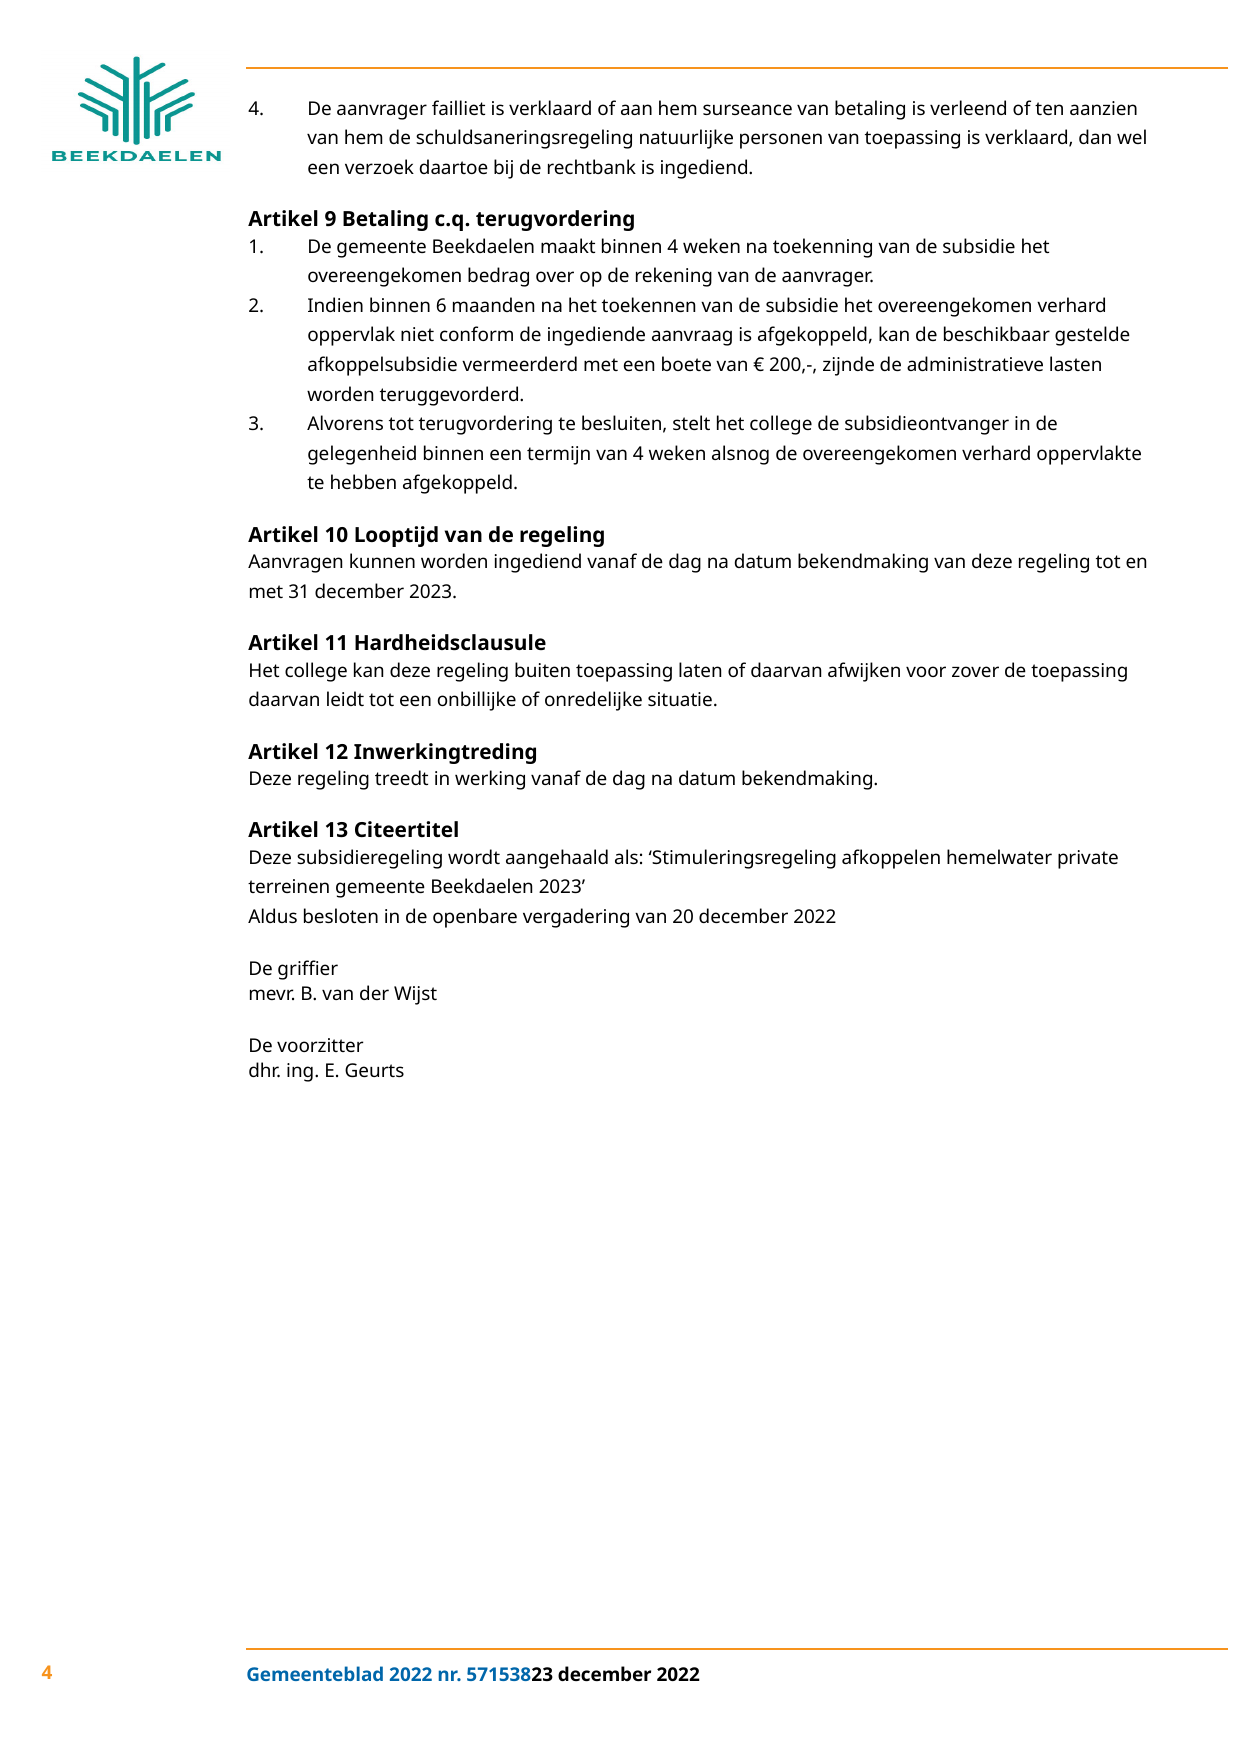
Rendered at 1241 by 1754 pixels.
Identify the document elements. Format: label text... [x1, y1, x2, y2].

text Aanvragen kunnen worden ingediend vanaf de dag na datum bekendmaking van deze regeling tot en met 31 december 2023. [248, 548, 1152, 604]
text Artikel 10 Looptijd van de regeling [248, 520, 1152, 548]
text Artikel 11 Hardheidsclausule [248, 628, 1152, 657]
text Artikel 12 Inwerkingtreding [248, 737, 1152, 765]
text dhr. ing. E. Geurts [248, 1058, 1152, 1083]
list Indien binnen 6 maanden na het toekennen van de subsidie het overeengekomen verhard oppervlak niet conform de ingediende aanvraag is afgekoppeld, kan de beschikbaar gestelde afkoppelsubsidie vermeerderd met een boete van € 200,-, zijnde de administratieve lasten worden teruggevorderd. [248, 292, 1152, 406]
text Het college kan deze regeling buiten toepassing laten of daarvan afwijken voor zover de toepassing daarvan leidt tot een onbillijke of onredelijke situatie. [248, 657, 1152, 712]
text Aldus besloten in de openbare vergadering van 20 december 2022 [248, 903, 1152, 929]
list De gemeente Beekdaelen maakt binnen 4 weken na toekenning van de subsidie het overeengekomen bedrag over op de rekening van de aanvrager. [248, 233, 1152, 288]
text Artikel 9 Betaling c.q. terugvordering [248, 204, 1152, 233]
text Artikel 13 Citeertitel [248, 816, 1152, 844]
list De aanvrager failliet is verklaard of aan hem surseance van betaling is verleend of ten aanzien van hem de schuldsaneringsregeling natuurlijke personen van toepassing is verklaard, dan wel een verzoek daartoe bij de rechtbank is ingediend. [248, 95, 1152, 180]
text mevr. B. van der Wijst [248, 980, 1152, 1006]
picture [41, 47, 231, 172]
text De voorzitter [248, 1032, 1152, 1058]
text Deze regeling treedt in werking vanaf de dag na datum bekendmaking. [248, 765, 1152, 791]
list Alvorens tot terugvordering te besluiten, stelt het college de subsidieontvanger in de gelegenheid binnen een termijn van 4 weken alsnog de overeengekomen verhard oppervlakte te hebben afgekoppeld. [248, 410, 1152, 495]
text De griffier [248, 955, 1152, 980]
text Deze subsidieregeling wordt aangehaald als: ‘Stimuleringsregeling afkoppelen hemelwater private terreinen gemeente Beekdaelen 2023’ [248, 844, 1152, 899]
